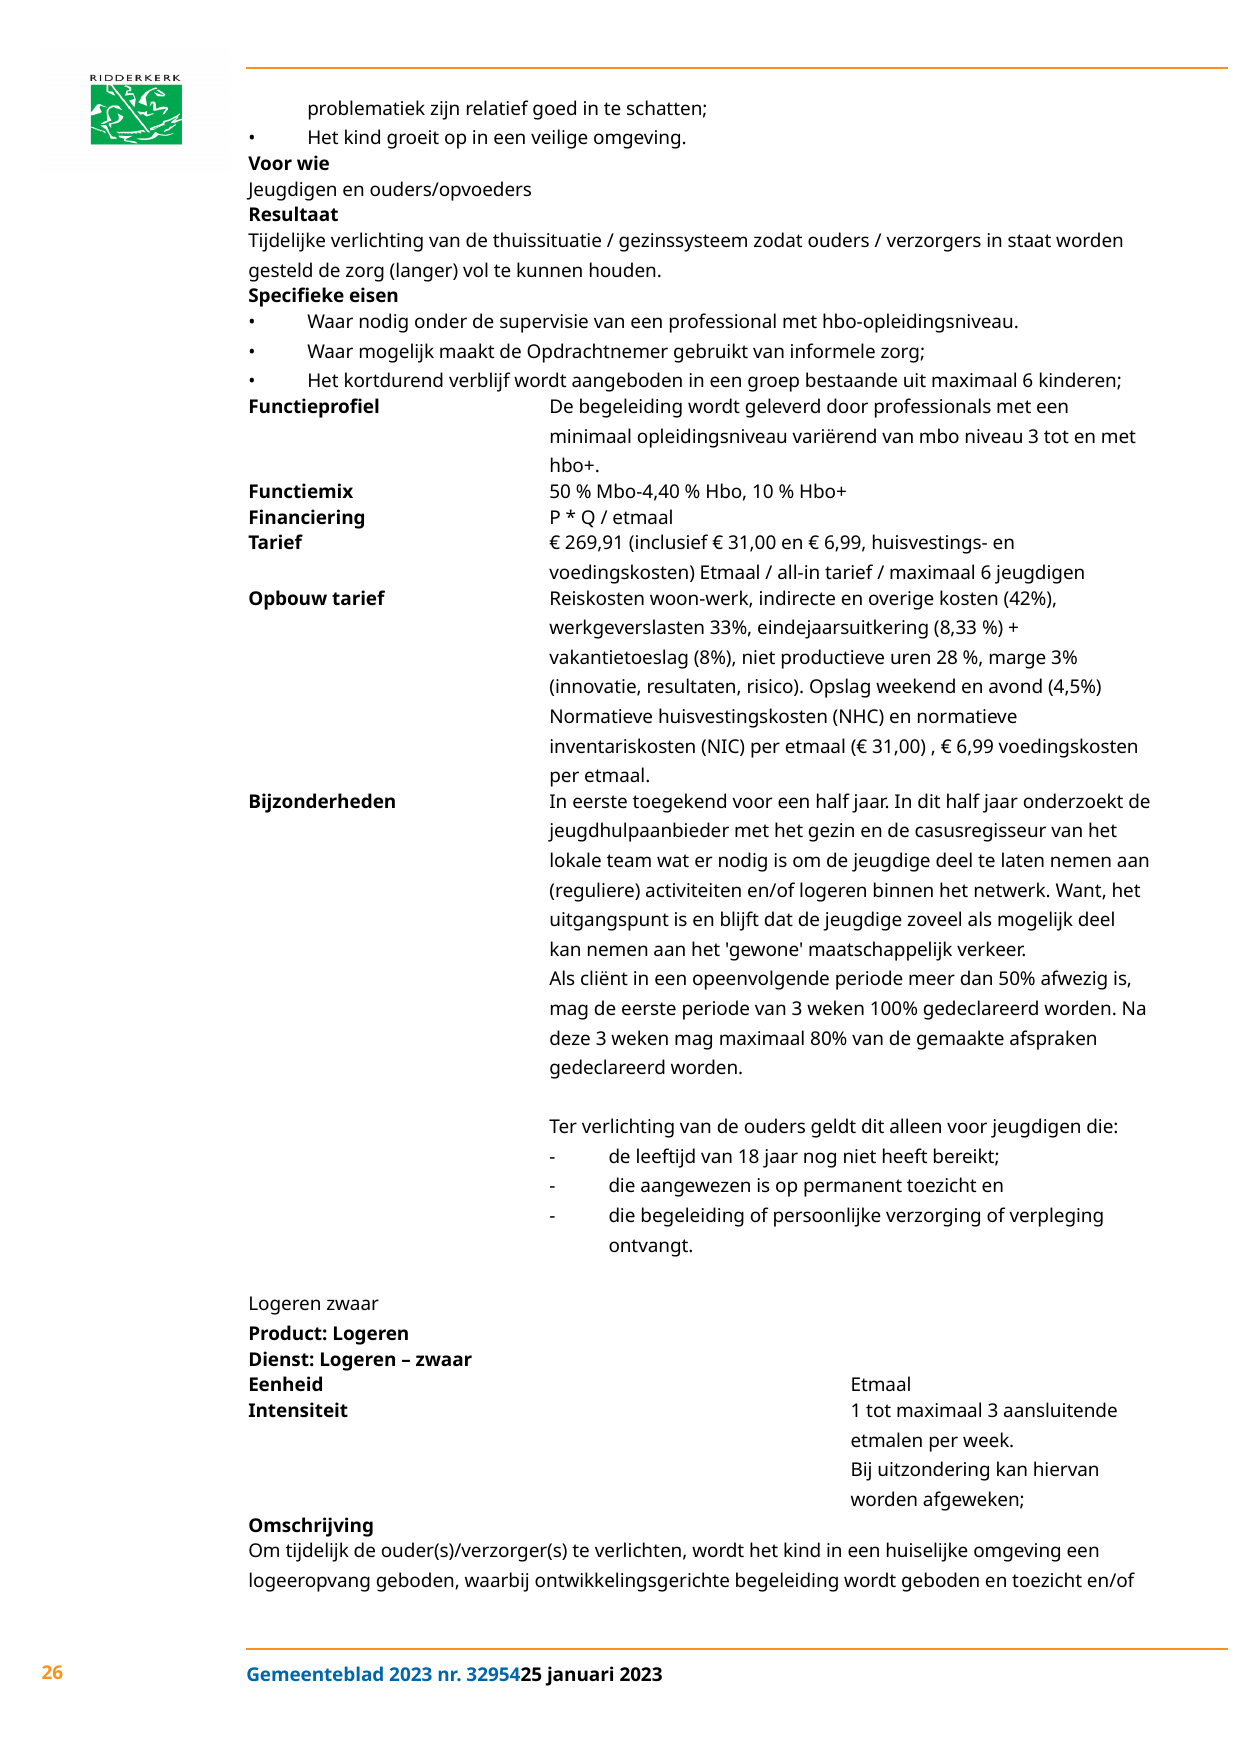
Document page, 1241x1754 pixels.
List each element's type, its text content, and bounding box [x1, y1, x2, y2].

table_cell [850, 150, 1152, 176]
table_cell 1 tot maximaal 3 aansluitende etmalen per week. Bij uitzondering kan hiervan worden afgeweken; [850, 1397, 1152, 1512]
table_cell problematiek zijn relatief goed in te schatten; Het kind groeit op in een veilige omgeving. [248, 95, 1152, 150]
table_cell 50 % Mbo-4,40 % Hbo, 10 % Hbo+ [549, 478, 1152, 504]
table_cell P * Q / etmaal [549, 504, 1152, 529]
table_cell Omschrijving [248, 1512, 1152, 1537]
table_cell Specifieke eisen [248, 283, 1152, 308]
table_cell Voor wie [248, 150, 850, 176]
table_cell Eenheid [248, 1372, 850, 1397]
table_cell Resultaat [248, 202, 1152, 227]
table_cell In eerste toegekend voor een half jaar. In dit half jaar onderzoekt de jeugdhulpaanbieder met het gezin en de casusregisseur van het lokale team wat er nodig is om de jeugdige deel te laten nemen aan (reguliere) activiteiten en/of logeren binnen het netwerk. Want, het uitgangspunt is en blijft dat de jeugdige zoveel als mogelijk deel kan nemen aan het 'gewone' maatschappelijk verkeer. Als cliënt in een opeenvolgende periode meer dan 50% afwezig is, mag de eerste periode van 3 weken 100% gedeclareerd worden. Na deze 3 weken mag maximaal 80% van de gemaakte afspraken gedeclareerd worden. Ter verlichting van de ouders geldt dit alleen voor jeugdigen die: de leeftijd van 18 jaar nog niet heeft bereikt; die aangewezen is op permanent toezicht en die begeleiding of persoonlijke verzorging of verpleging ontvangt. [549, 788, 1152, 1258]
table_cell Reiskosten woon-werk, indirecte en overige kosten (42%), werkgeverslasten 33%, eindejaarsuitkering (8,33 %) + vakantietoeslag (8%), niet productieve uren 28 %, marge 3% (innovatie, resultaten, risico). Opslag weekend en avond (4,5%) Normatieve huisvestingskosten (NHC) en normatieve inventariskosten (NIC) per etmaal (€ 31,00) , € 6,99 voedingskosten per etmaal. [549, 585, 1152, 788]
table_cell Financiering [248, 504, 549, 529]
table_cell Tarief [248, 530, 549, 585]
table_header Product: Logeren [248, 1320, 1152, 1346]
table_cell Jeugdigen en ouders/opvoeders [248, 176, 1152, 202]
table_cell Intensiteit [248, 1397, 850, 1512]
table_cell Bijzonderheden [248, 788, 549, 1258]
table_cell Functieprofiel [248, 393, 549, 478]
picture [41, 47, 231, 172]
table_cell Functiemix [248, 478, 549, 504]
table_cell Tijdelijke verlichting van de thuissituatie / gezinssysteem zodat ouders / verzorgers in staat worden gesteld de zorg (langer) vol te kunnen houden. [248, 227, 1152, 283]
table_cell Waar nodig onder de supervisie van een professional met hbo-opleidingsniveau. Waar mogelijk maakt de Opdrachtnemer gebruikt van informele zorg; Het kortdurend verblijf wordt aangeboden in een groep bestaande uit maximaal 6 kinderen; [248, 308, 1152, 393]
table_cell De begeleiding wordt geleverd door professionals met een minimaal opleidingsniveau variërend van mbo niveau 3 tot en met hbo+. [549, 393, 1152, 478]
table_cell Dienst: Logeren – zwaar [248, 1346, 1152, 1372]
table_cell Om tijdelijk de ouder(s)/verzorger(s) te verlichten, wordt het kind in een huiselijke omgeving een logeeropvang geboden, waarbij ontwikkelingsgerichte begeleiding wordt geboden en toezicht en/of [248, 1538, 1152, 1593]
text Logeren zwaar [248, 1290, 1152, 1316]
table_cell Etmaal [850, 1372, 1152, 1397]
table_cell Opbouw tarief [248, 585, 549, 788]
table_cell € 269,91 (inclusief € 31,00 en € 6,99, huisvestings- en voedingskosten) Etmaal / all-in tarief / maximaal 6 jeugdigen [549, 530, 1152, 585]
